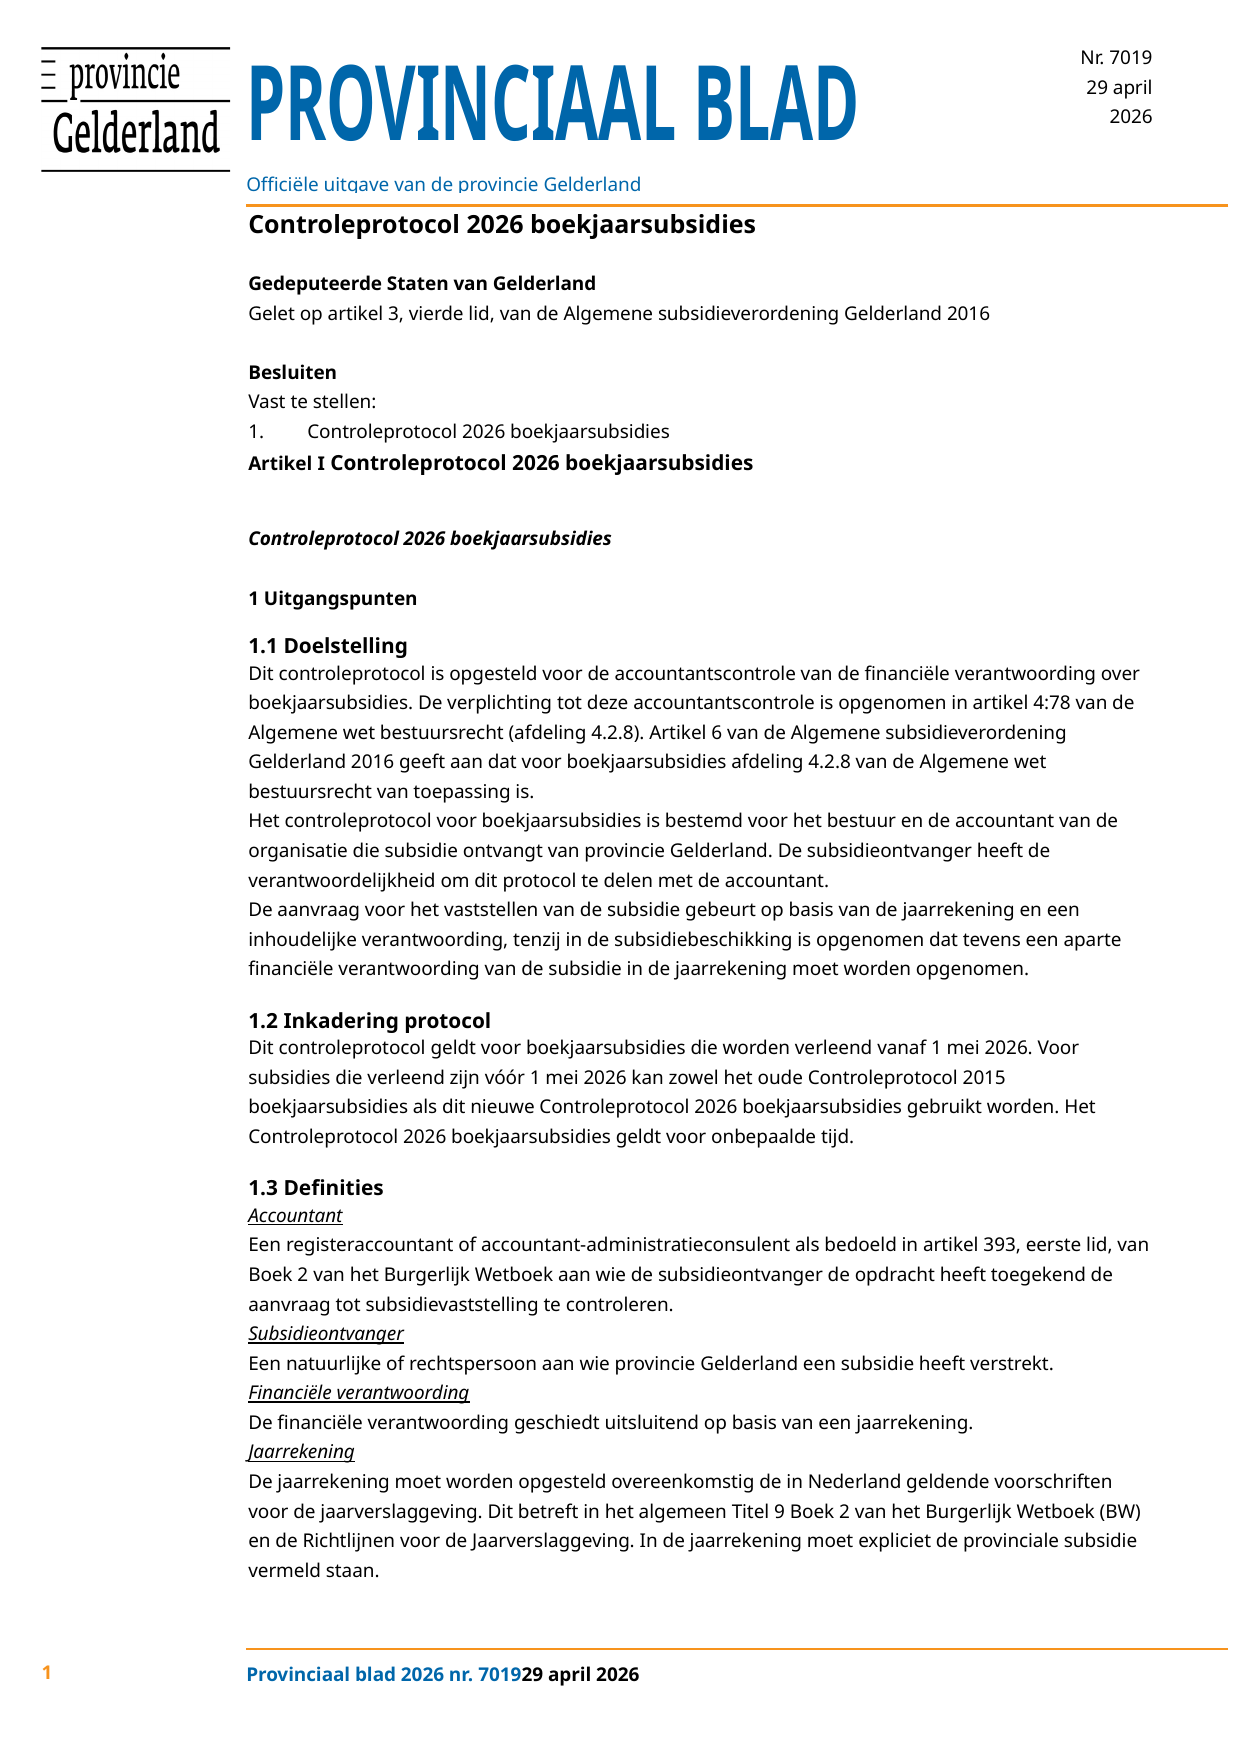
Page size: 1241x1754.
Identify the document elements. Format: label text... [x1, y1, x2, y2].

text Subsidieontvanger [248, 1320, 1152, 1346]
text Besluiten [248, 359, 1152, 385]
text Gedeputeerde Staten van Gelderland [248, 270, 1152, 296]
text 1 Uitgangspunten [248, 585, 1152, 610]
text Artikel I Controleprotocol 2026 boekjaarsubsidies [248, 448, 1152, 476]
text Controleprotocol 2026 boekjaarsubsidies [248, 526, 1152, 551]
text Een natuurlijke of rechtspersoon aan wie provincie Gelderland een subsidie heeft verstrekt. [248, 1350, 1152, 1376]
text 1.3 Definities [248, 1173, 1152, 1202]
text Gelet op artikel 3, vierde lid, van de Algemene subsidieverordening Gelderland 2016 [248, 300, 1152, 326]
text Accountant [248, 1202, 1152, 1228]
text Financiële verantwoording [248, 1379, 1152, 1405]
text De financiële verantwoording geschiedt uitsluitend op basis van een jaarrekening. [248, 1409, 1152, 1435]
text Dit controleprotocol is opgesteld voor de accountantscontrole van de financiële verantwoording over boekjaarsubsidies. De verplichting tot deze accountantscontrole is opgenomen in artikel 4:78 van de Algemene wet bestuursrecht (afdeling 4.2.8). Artikel 6 van de Algemene subsidieverordening Gelderland 2016 geeft aan dat voor boekjaarsubsidies afdeling 4.2.8 van de Algemene wet bestuursrecht van toepassing is. [248, 660, 1152, 804]
text De aanvraag voor het vaststellen van de subsidie gebeurt op basis van de jaarrekening en een inhoudelijke verantwoording, tenzij in de subsidiebeschikking is opgenomen dat tevens een aparte financiële verantwoording van de subsidie in de jaarrekening moet worden opgenomen. [248, 896, 1152, 981]
text Vast te stellen: [248, 389, 1152, 414]
text Het controleprotocol voor boekjaarsubsidies is bestemd voor het bestuur en de accountant van de organisatie die subsidie ontvangt van provincie Gelderland. De subsidieontvanger heeft de verantwoordelijkheid om dit protocol te delen met de accountant. [248, 808, 1152, 892]
picture [41, 47, 231, 172]
text Dit controleprotocol geldt voor boekjaarsubsidies die worden verleend vanaf 1 mei 2026. Voor subsidies die verleend zijn vóór 1 mei 2026 kan zowel het oude Controleprotocol 2015 boekjaarsubsidies als dit nieuwe Controleprotocol 2026 boekjaarsubsidies gebruikt worden. Het Controleprotocol 2026 boekjaarsubsidies geldt voor onbepaalde tijd. [248, 1034, 1152, 1149]
text 1.1 Doelstelling [248, 631, 1152, 660]
text Controleprotocol 2026 boekjaarsubsidies [248, 207, 1152, 241]
text De jaarrekening moet worden opgesteld overeenkomstig de in Nederland geldende voorschriften voor de jaarverslaggeving. Dit betreft in het algemeen Titel 9 Boek 2 van het Burgerlijk Wetboek (BW) en de Richtlijnen voor de Jaarverslaggeving. In de jaarrekening moet expliciet de provinciale subsidie vermeld staan. [248, 1468, 1152, 1583]
list Controleprotocol 2026 boekjaarsubsidies [248, 418, 1152, 444]
text Jaarrekening [248, 1439, 1152, 1464]
text 1.2 Inkadering protocol [248, 1006, 1152, 1034]
text Een registeraccountant of accountant-administratieconsulent als bedoeld in artikel 393, eerste lid, van Boek 2 van het Burgerlijk Wetboek aan wie de subsidieontvanger de opdracht heeft toegekend de aanvraag tot subsidievaststelling te controleren. [248, 1232, 1152, 1316]
